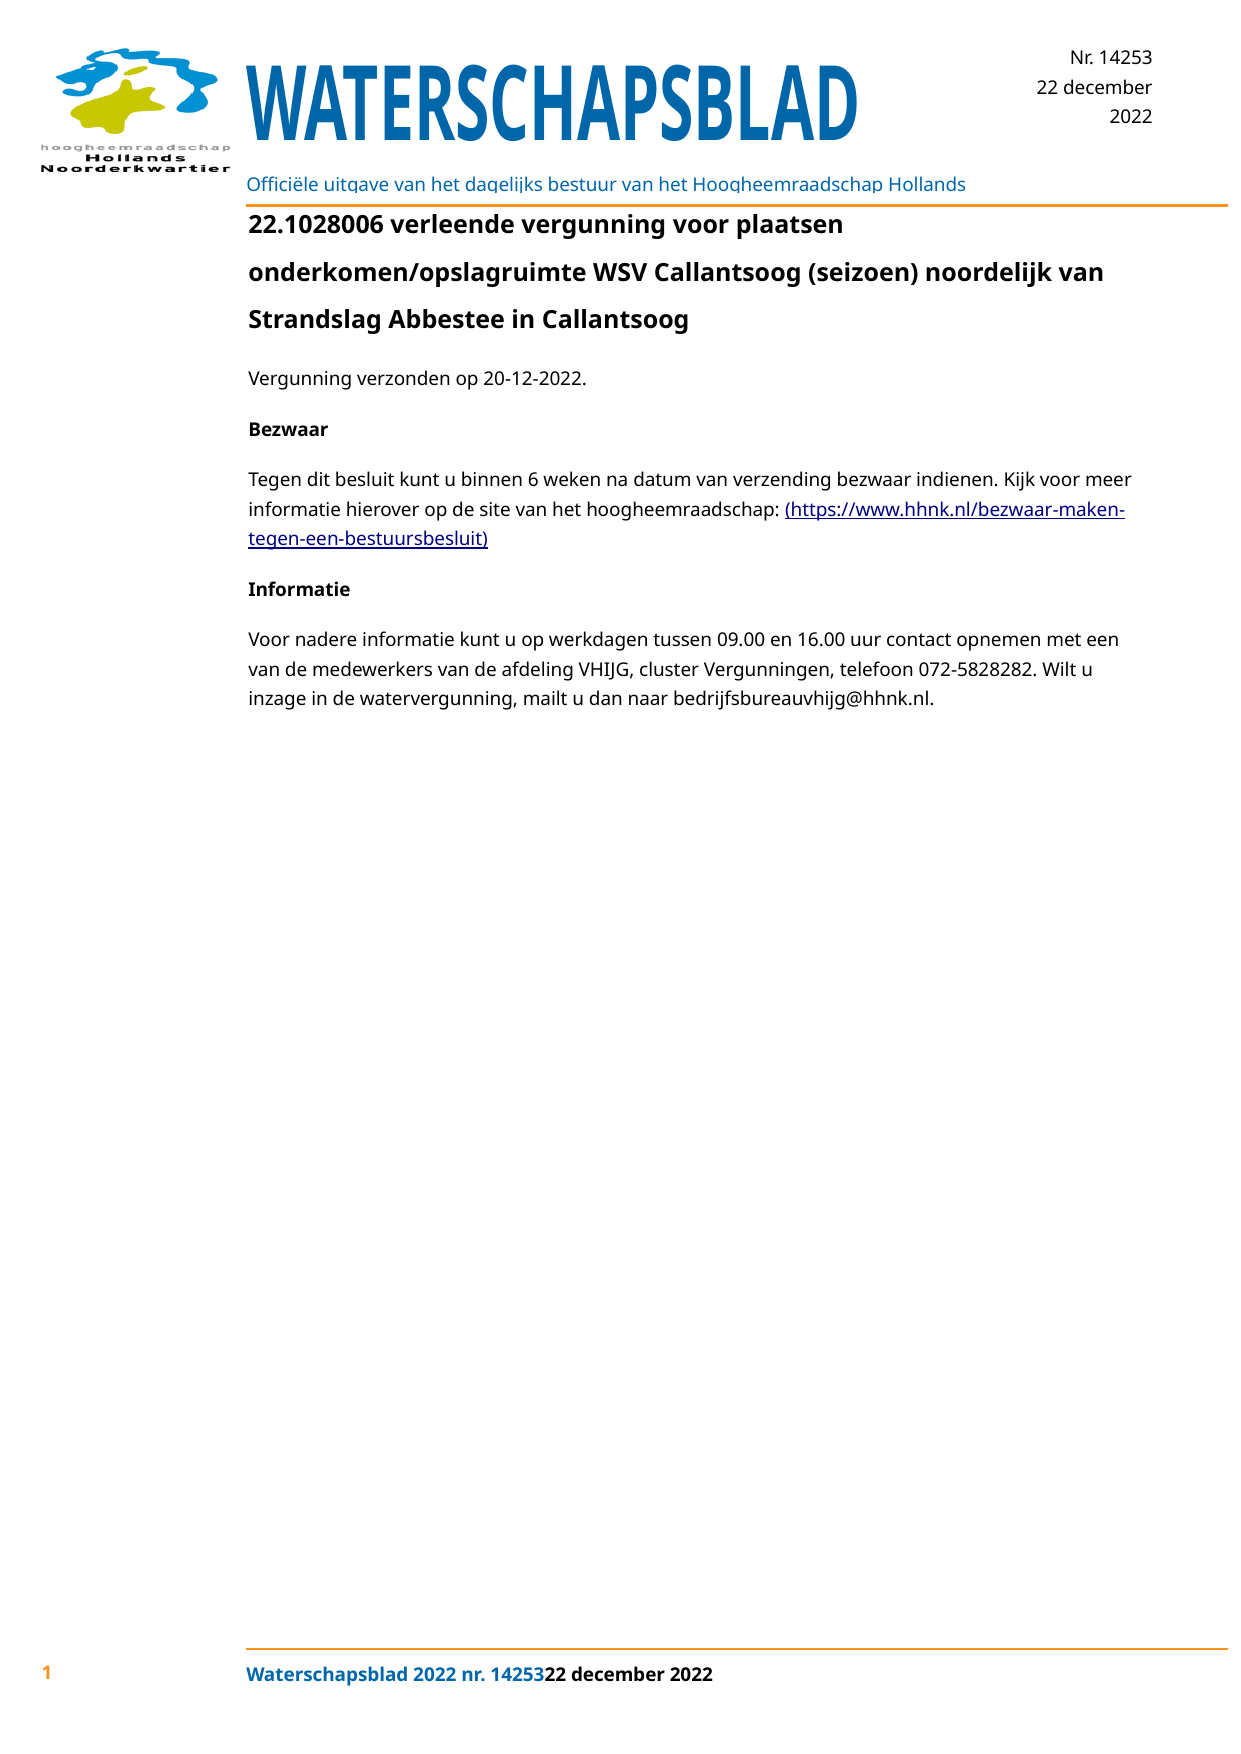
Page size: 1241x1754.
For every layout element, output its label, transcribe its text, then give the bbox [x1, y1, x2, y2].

text Tegen dit besluit kunt u binnen 6 weken na datum van verzending bezwaar indienen. Kijk voor meer informatie hierover op de site van het hoogheemraadschap: (https://www.hhnk.nl/bezwaar-maken-tegen-een-bestuursbesluit) [248, 466, 1152, 551]
text Vergunning verzonden op 20-12-2022. [248, 366, 1152, 391]
picture [41, 47, 231, 172]
text Bezwaar [248, 416, 1152, 442]
text 22.1028006 verleende vergunning voor plaatsen onderkomen/opslagruimte WSV Callantsoog (seizoen) noordelijk van Strandslag Abbestee in Callantsoog [248, 207, 1152, 336]
text Voor nadere informatie kunt u op werkdagen tussen 09.00 en 16.00 uur contact opnemen met een van de medewerkers van de afdeling VHIJG, cluster Vergunningen, telefoon 072-5828282. Wilt u inzage in de watervergunning, mailt u dan naar bedrijfsbureauvhijg@hhnk.nl. [248, 626, 1152, 711]
text Informatie [248, 576, 1152, 602]
